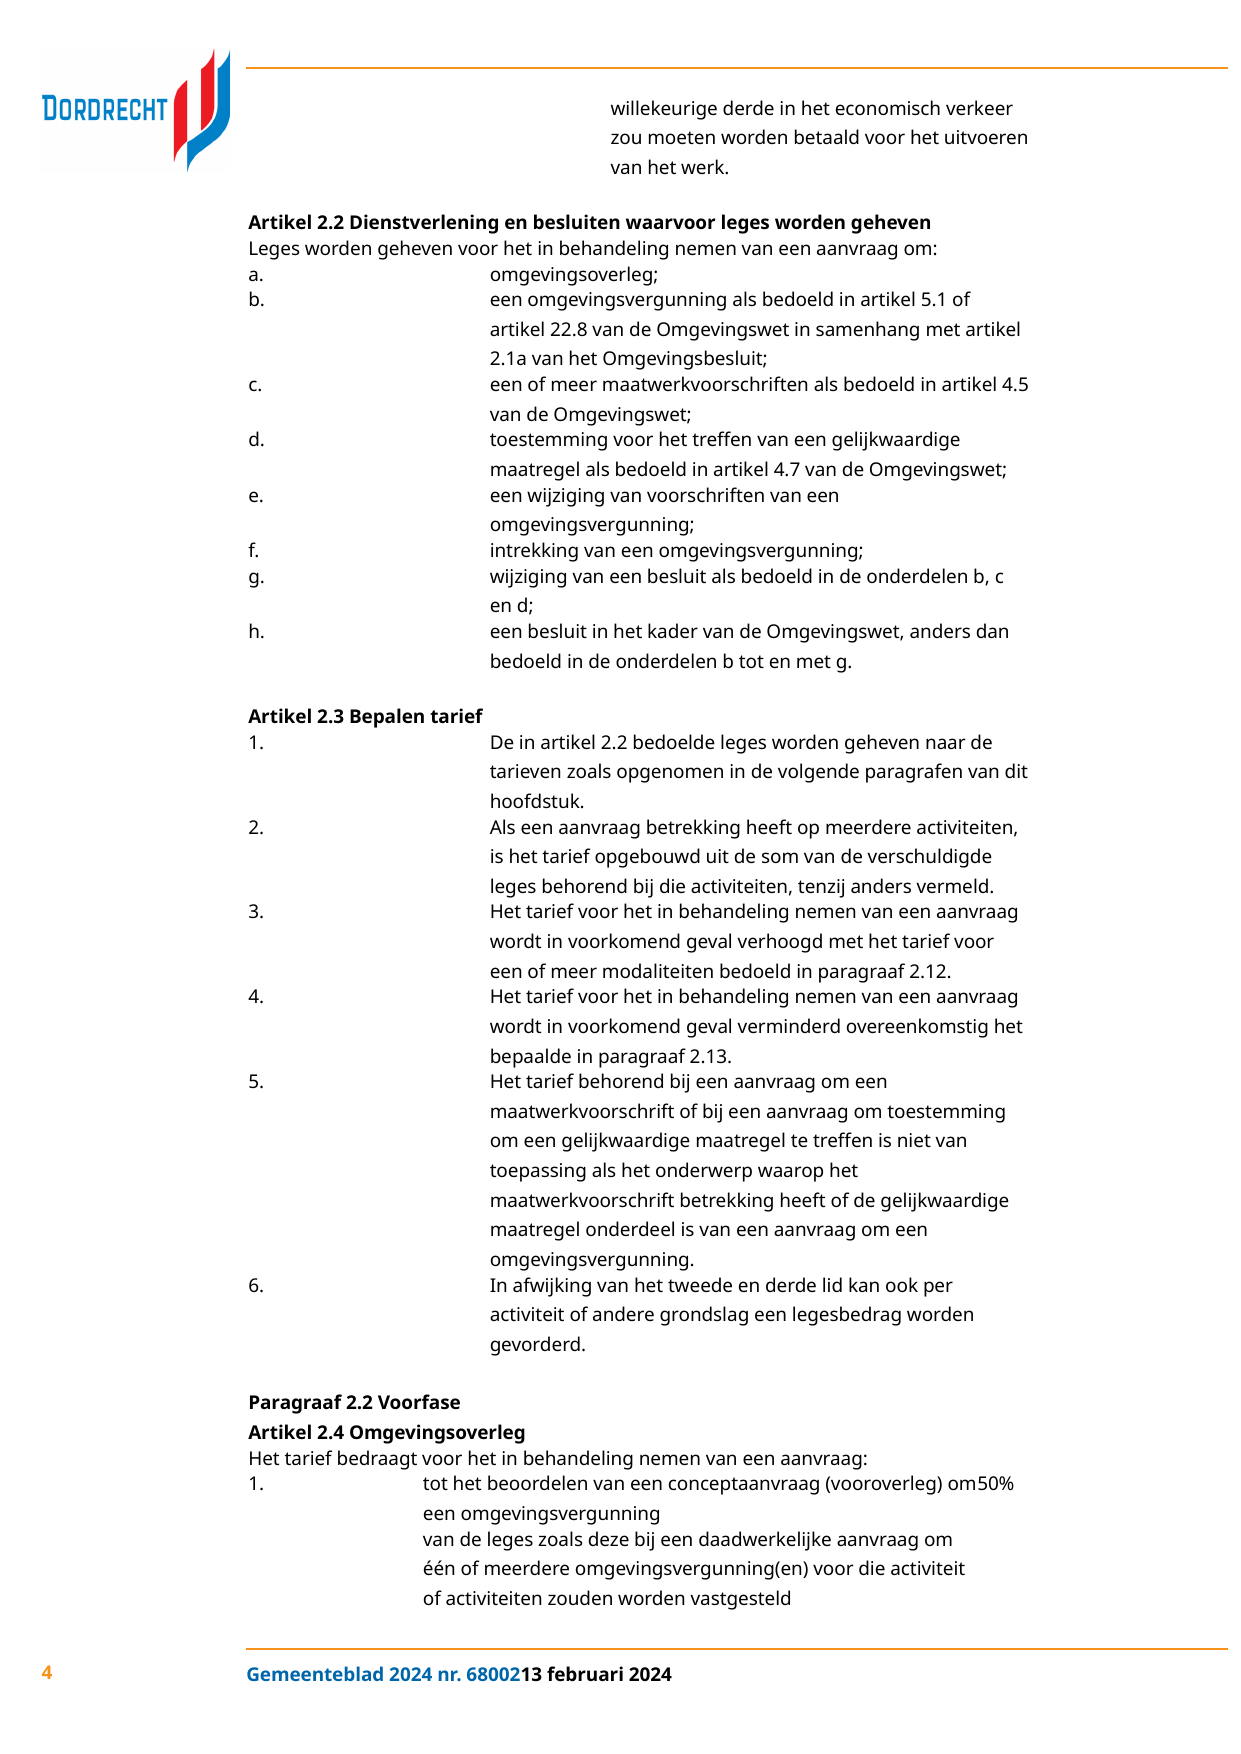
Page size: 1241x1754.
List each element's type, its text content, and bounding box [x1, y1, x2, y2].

table_cell omgevingsoverleg; [490, 261, 1031, 286]
table_cell [1031, 482, 1152, 537]
table_cell 2. [248, 814, 489, 899]
table_cell a. [248, 261, 489, 286]
table_cell [248, 1526, 423, 1611]
table_cell h. [248, 618, 489, 674]
text Paragraaf 2.2 Voorfase [248, 1389, 1152, 1415]
table_cell [1031, 95, 1152, 180]
table_cell tot het beoordelen van een conceptaanvraag (vooroverleg) om een omgevingsvergunning [423, 1471, 977, 1526]
table_cell Het tarief voor het in behandeling nemen van een aanvraag wordt in voorkomend geval verminderd overeenkomstig het bepaalde in paragraaf 2.13. [490, 984, 1031, 1068]
table_header Artikel 2.4 Omgevingsoverleg [248, 1419, 977, 1445]
table_cell [1031, 261, 1152, 286]
table_cell [1031, 984, 1152, 1068]
table_cell [1031, 899, 1152, 984]
table_cell Het tarief voor het in behandeling nemen van een aanvraag wordt in voorkomend geval verhoogd met het tarief voor een of meer modaliteiten bedoeld in paragraaf 2.12. [490, 899, 1031, 984]
table_cell een of meer maatwerkvoorschriften als bedoeld in artikel 4.5 van de Omgevingswet; [490, 371, 1031, 427]
picture [41, 47, 231, 172]
table_cell c. [248, 371, 489, 427]
table_cell toestemming voor het treffen van een gelijkwaardige maatregel als bedoeld in artikel 4.7 van de Omgevingswet; [490, 427, 1031, 482]
table_cell In afwijking van het tweede en derde lid kan ook per activiteit of andere grondslag een legesbedrag worden gevorderd. [490, 1272, 1031, 1357]
table_cell een wijziging van voorschriften van een omgevingsvergunning; [490, 482, 1031, 537]
table_cell 6. [248, 1272, 489, 1357]
table_cell Het tarief bedraagt voor het in behandeling nemen van een aanvraag: [248, 1445, 977, 1471]
table_cell [1031, 618, 1152, 674]
table_cell [1031, 729, 1152, 814]
table_cell [977, 1445, 1152, 1471]
table_header [977, 1419, 1152, 1445]
table_cell De in artikel 2.2 bedoelde leges worden geheven naar de tarieven zoals opgenomen in de volgende paragrafen van dit hoofdstuk. [490, 729, 1031, 814]
table_cell 4. [248, 984, 489, 1068]
table_cell e. [248, 482, 489, 537]
table_cell f. [248, 537, 489, 563]
table_cell [977, 1526, 1152, 1611]
table_cell 50% [977, 1471, 1152, 1526]
table_cell 3. [248, 899, 489, 984]
table_cell [1031, 427, 1152, 482]
table_cell Als een aanvraag betrekking heeft op meerdere activiteiten, is het tarief opgebouwd uit de som van de verschuldigde leges behorend bij die activiteiten, tenzij anders vermeld. [490, 814, 1031, 899]
table_cell [1031, 180, 1152, 235]
table_cell [1031, 371, 1152, 427]
table_cell intrekking van een omgevingsvergunning; [490, 537, 1031, 563]
table_cell [1031, 1272, 1152, 1357]
table_cell Leges worden geheven voor het in behandeling nemen van een aanvraag om: [248, 235, 1031, 261]
table_cell [1031, 1069, 1152, 1272]
table_cell g. [248, 563, 489, 618]
table_cell [1031, 286, 1152, 371]
table_cell wijziging van een besluit als bedoeld in de onderdelen b, c en d; [490, 563, 1031, 618]
table_cell 5. [248, 1069, 489, 1272]
table_cell Artikel 2.2 Dienstverlening en besluiten waarvoor leges worden geheven [248, 180, 1031, 235]
table_cell 1. [248, 729, 489, 814]
table_cell [1031, 674, 1152, 729]
table_cell Het tarief behorend bij een aanvraag om een maatwerkvoorschrift of bij een aanvraag om toestemming om een gelijkwaardige maatregel te treffen is niet van toepassing als het onderwerp waarop het maatwerkvoorschrift betrekking heeft of de gelijkwaardige maatregel onderdeel is van een aanvraag om een omgevingsvergunning. [490, 1069, 1031, 1272]
table_cell 1. [248, 1471, 423, 1526]
table_cell b. [248, 286, 489, 371]
table_cell [1031, 814, 1152, 899]
table_cell d. [248, 427, 489, 482]
table_cell [1031, 563, 1152, 618]
table_cell willekeurige derde in het economisch verkeer zou moeten worden betaald voor het uitvoeren van het werk. [610, 95, 1031, 180]
table_cell Artikel 2.3 Bepalen tarief [248, 674, 1031, 729]
table_cell van de leges zoals deze bij een daadwerkelijke aanvraag om één of meerdere omgevingsvergunning(en) voor die activiteit of activiteiten zouden worden vastgesteld [423, 1526, 977, 1611]
table_cell een omgevingsvergunning als bedoeld in artikel 5.1 of artikel 22.8 van de Omgevingswet in samenhang met artikel 2.1a van het Omgevingsbesluit; [490, 286, 1031, 371]
table_cell [1031, 235, 1152, 261]
table_cell [1031, 537, 1152, 563]
table_cell [248, 95, 610, 180]
table_cell een besluit in het kader van de Omgevingswet, anders dan bedoeld in de onderdelen b tot en met g. [490, 618, 1031, 674]
